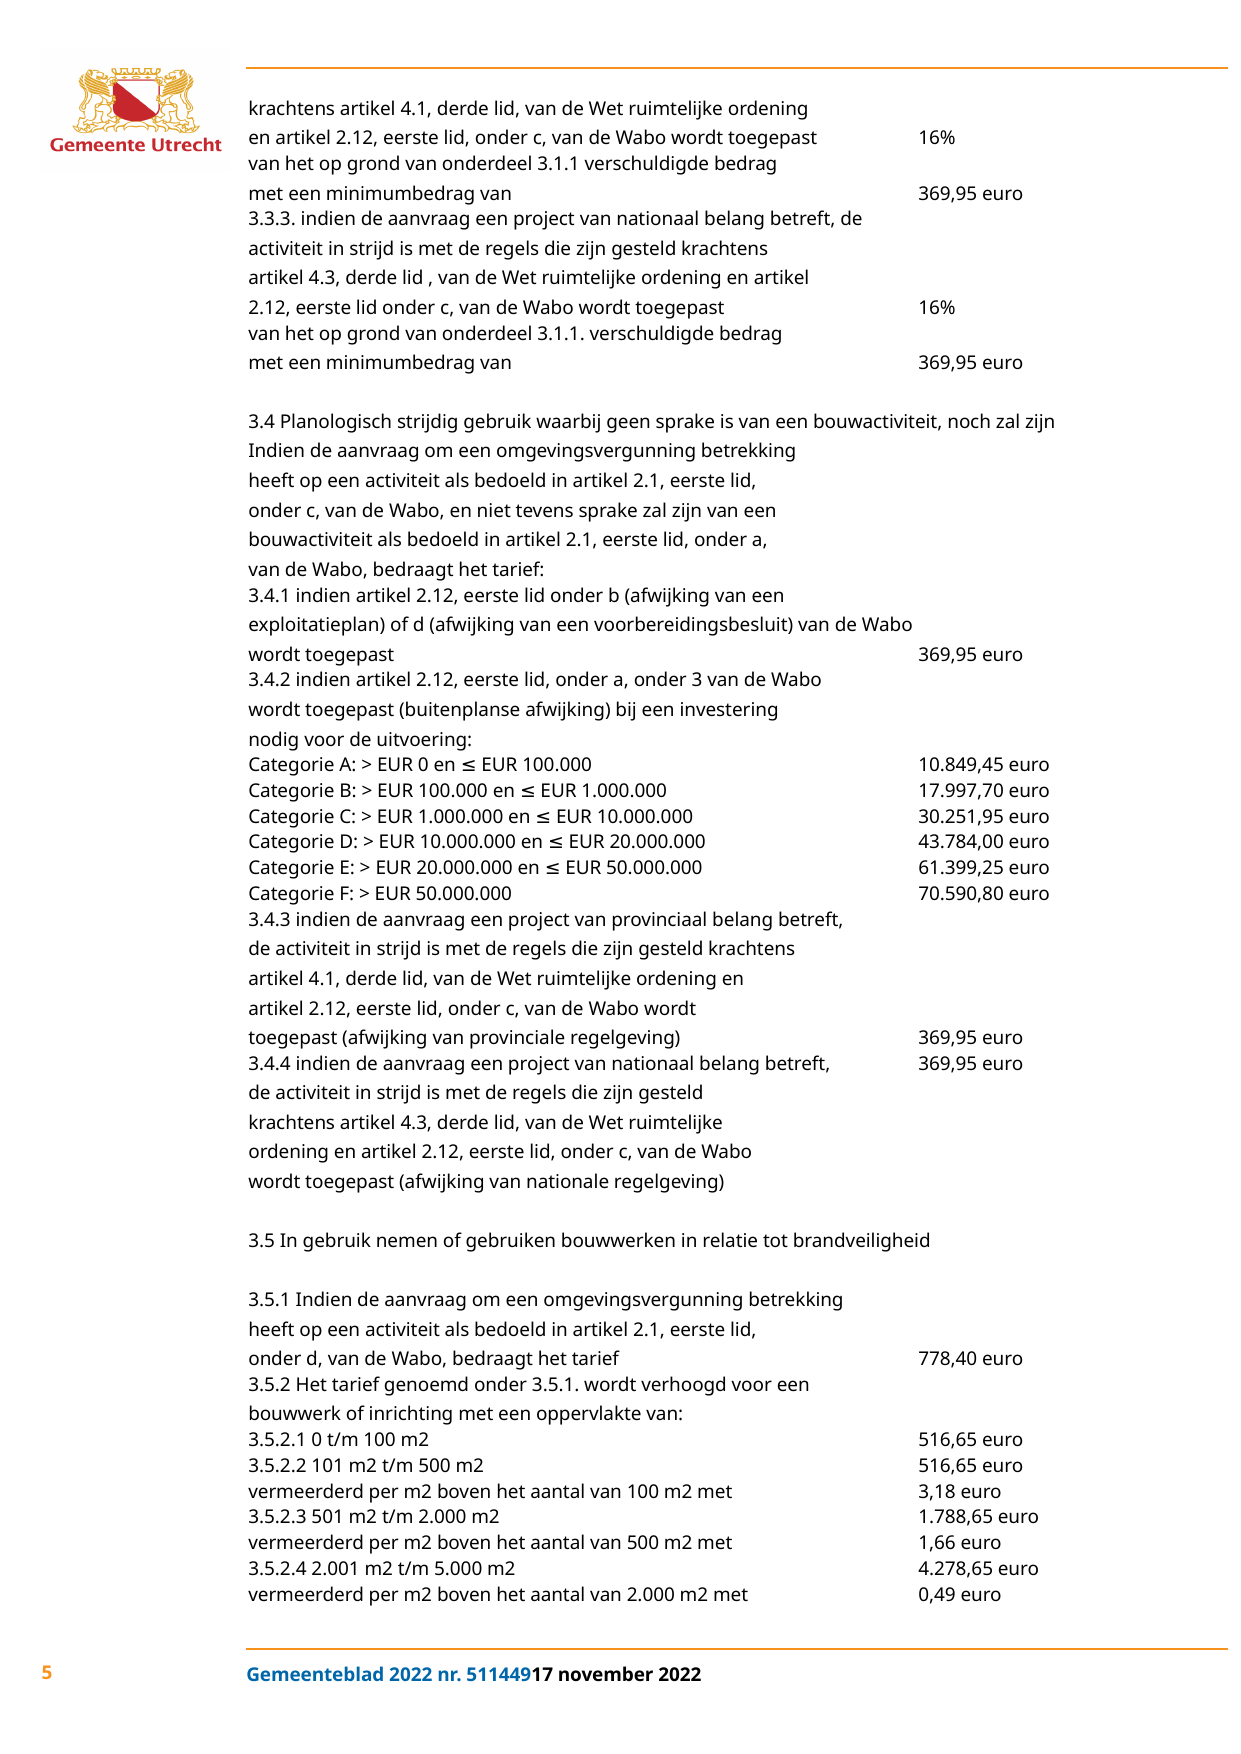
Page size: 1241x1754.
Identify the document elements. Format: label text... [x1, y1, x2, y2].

table_cell [918, 667, 1152, 752]
table_cell 10.849,45 euro [918, 752, 1152, 777]
picture [41, 47, 231, 172]
table_cell vermeerderd per m2 boven het aantal van 500 m2 met [248, 1529, 918, 1555]
table_header 778,40 euro [918, 1286, 1152, 1371]
table_cell krachtens artikel 4.1, derde lid, van de Wet ruimtelijke ordening en artikel 2.12, eerste lid, onder c, van de Wabo wordt toegepast [248, 95, 918, 150]
table_cell 43.784,00 euro [918, 829, 1152, 854]
table_cell 70.590,80 euro [918, 880, 1152, 906]
table_cell 3.5.2 Het tarief genoemd onder 3.5.1. wordt verhoogd voor een bouwwerk of inrichting met een oppervlakte van: [248, 1371, 918, 1426]
table_cell van het op grond van onderdeel 3.1.1 verschuldigde bedrag met een minimumbedrag van [248, 150, 918, 205]
table_cell vermeerderd per m2 boven het aantal van 2.000 m2 met [248, 1581, 918, 1606]
table_cell vermeerderd per m2 boven het aantal van 100 m2 met [248, 1478, 918, 1503]
table_cell 369,95 euro [918, 906, 1152, 1050]
table_cell 16% [918, 95, 1152, 150]
table_cell 3.4.2 indien artikel 2.12, eerste lid, onder a, onder 3 van de Wabo wordt toegepast (buitenplanse afwijking) bij een investering nodig voor de uitvoering: [248, 667, 918, 752]
text 3.5 In gebruik nemen of gebruiken bouwwerken in relatie tot brandveiligheid [248, 1227, 1152, 1253]
table_cell 3.5.2.1 0 t/m 100 m2 [248, 1426, 918, 1452]
table_cell 369,95 euro [918, 150, 1152, 205]
text 3.4 Planologisch strijdig gebruik waarbij geen sprake is van een bouwactiviteit, noch zal zijn [248, 408, 1152, 434]
table_cell Categorie C: > EUR 1.000.000 en ≤ EUR 10.000.000 [248, 803, 918, 829]
table_cell Categorie A: > EUR 0 en ≤ EUR 100.000 [248, 752, 918, 777]
table_cell 3.5.2.4 2.001 m2 t/m 5.000 m2 [248, 1555, 918, 1581]
table_header Indien de aanvraag om een omgevingsvergunning betrekking heeft op een activiteit als bedoeld in artikel 2.1, eerste lid, onder c, van de Wabo, en niet tevens sprake zal zijn van een bouwactiviteit als bedoeld in artikel 2.1, eerste lid, onder a, van de Wabo, bedraagt het tarief: [248, 438, 918, 582]
table_cell 3.5.2.3 501 m2 t/m 2.000 m2 [248, 1504, 918, 1529]
table_cell 3.3.3. indien de aanvraag een project van nationaal belang betreft, de activiteit in strijd is met de regels die zijn gesteld krachtens artikel 4.3, derde lid , van de Wet ruimtelijke ordening en artikel 2.12, eerste lid onder c, van de Wabo wordt toegepast [248, 205, 918, 320]
table_cell 3,18 euro [918, 1478, 1152, 1503]
table_cell 369,95 euro [918, 1050, 1152, 1194]
table_cell [918, 1371, 1152, 1426]
table_cell 3.4.3 indien de aanvraag een project van provinciaal belang betreft, de activiteit in strijd is met de regels die zijn gesteld krachtens artikel 4.1, derde lid, van de Wet ruimtelijke ordening en artikel 2.12, eerste lid, onder c, van de Wabo wordt toegepast (afwijking van provinciale regelgeving) [248, 906, 918, 1050]
table_cell 369,95 euro [918, 320, 1152, 375]
table_cell 3.4.4 indien de aanvraag een project van nationaal belang betreft, de activiteit in strijd is met de regels die zijn gesteld krachtens artikel 4.3, derde lid, van de Wet ruimtelijke ordening en artikel 2.12, eerste lid, onder c, van de Wabo wordt toegepast (afwijking van nationale regelgeving) [248, 1050, 918, 1194]
table_cell 1.788,65 euro [918, 1504, 1152, 1529]
table_cell 516,65 euro [918, 1426, 1152, 1452]
table_cell van het op grond van onderdeel 3.1.1. verschuldigde bedrag met een minimumbedrag van [248, 320, 918, 375]
table_cell 4.278,65 euro [918, 1555, 1152, 1581]
table_cell Categorie D: > EUR 10.000.000 en ≤ EUR 20.000.000 [248, 829, 918, 854]
table_cell Categorie B: > EUR 100.000 en ≤ EUR 1.000.000 [248, 777, 918, 803]
table_cell 3.4.1 indien artikel 2.12, eerste lid onder b (afwijking van een exploitatieplan) of d (afwijking van een voorbereidingsbesluit) van de Wabo wordt toegepast [248, 582, 918, 667]
table_cell 516,65 euro [918, 1452, 1152, 1478]
table_header [918, 438, 1152, 582]
table_header 3.5.1 Indien de aanvraag om een omgevingsvergunning betrekking heeft op een activiteit als bedoeld in artikel 2.1, eerste lid, onder d, van de Wabo, bedraagt het tarief [248, 1286, 918, 1371]
table_cell 369,95 euro [918, 582, 1152, 667]
table_cell 3.5.2.2 101 m2 t/m 500 m2 [248, 1452, 918, 1478]
table_cell 61.399,25 euro [918, 855, 1152, 880]
table_cell 30.251,95 euro [918, 803, 1152, 829]
table_cell 1,66 euro [918, 1529, 1152, 1555]
table_cell Categorie E: > EUR 20.000.000 en ≤ EUR 50.000.000 [248, 855, 918, 880]
table_cell 0,49 euro [918, 1581, 1152, 1606]
table_cell 17.997,70 euro [918, 777, 1152, 803]
table_cell 16% [918, 205, 1152, 320]
table_cell Categorie F: > EUR 50.000.000 [248, 880, 918, 906]
